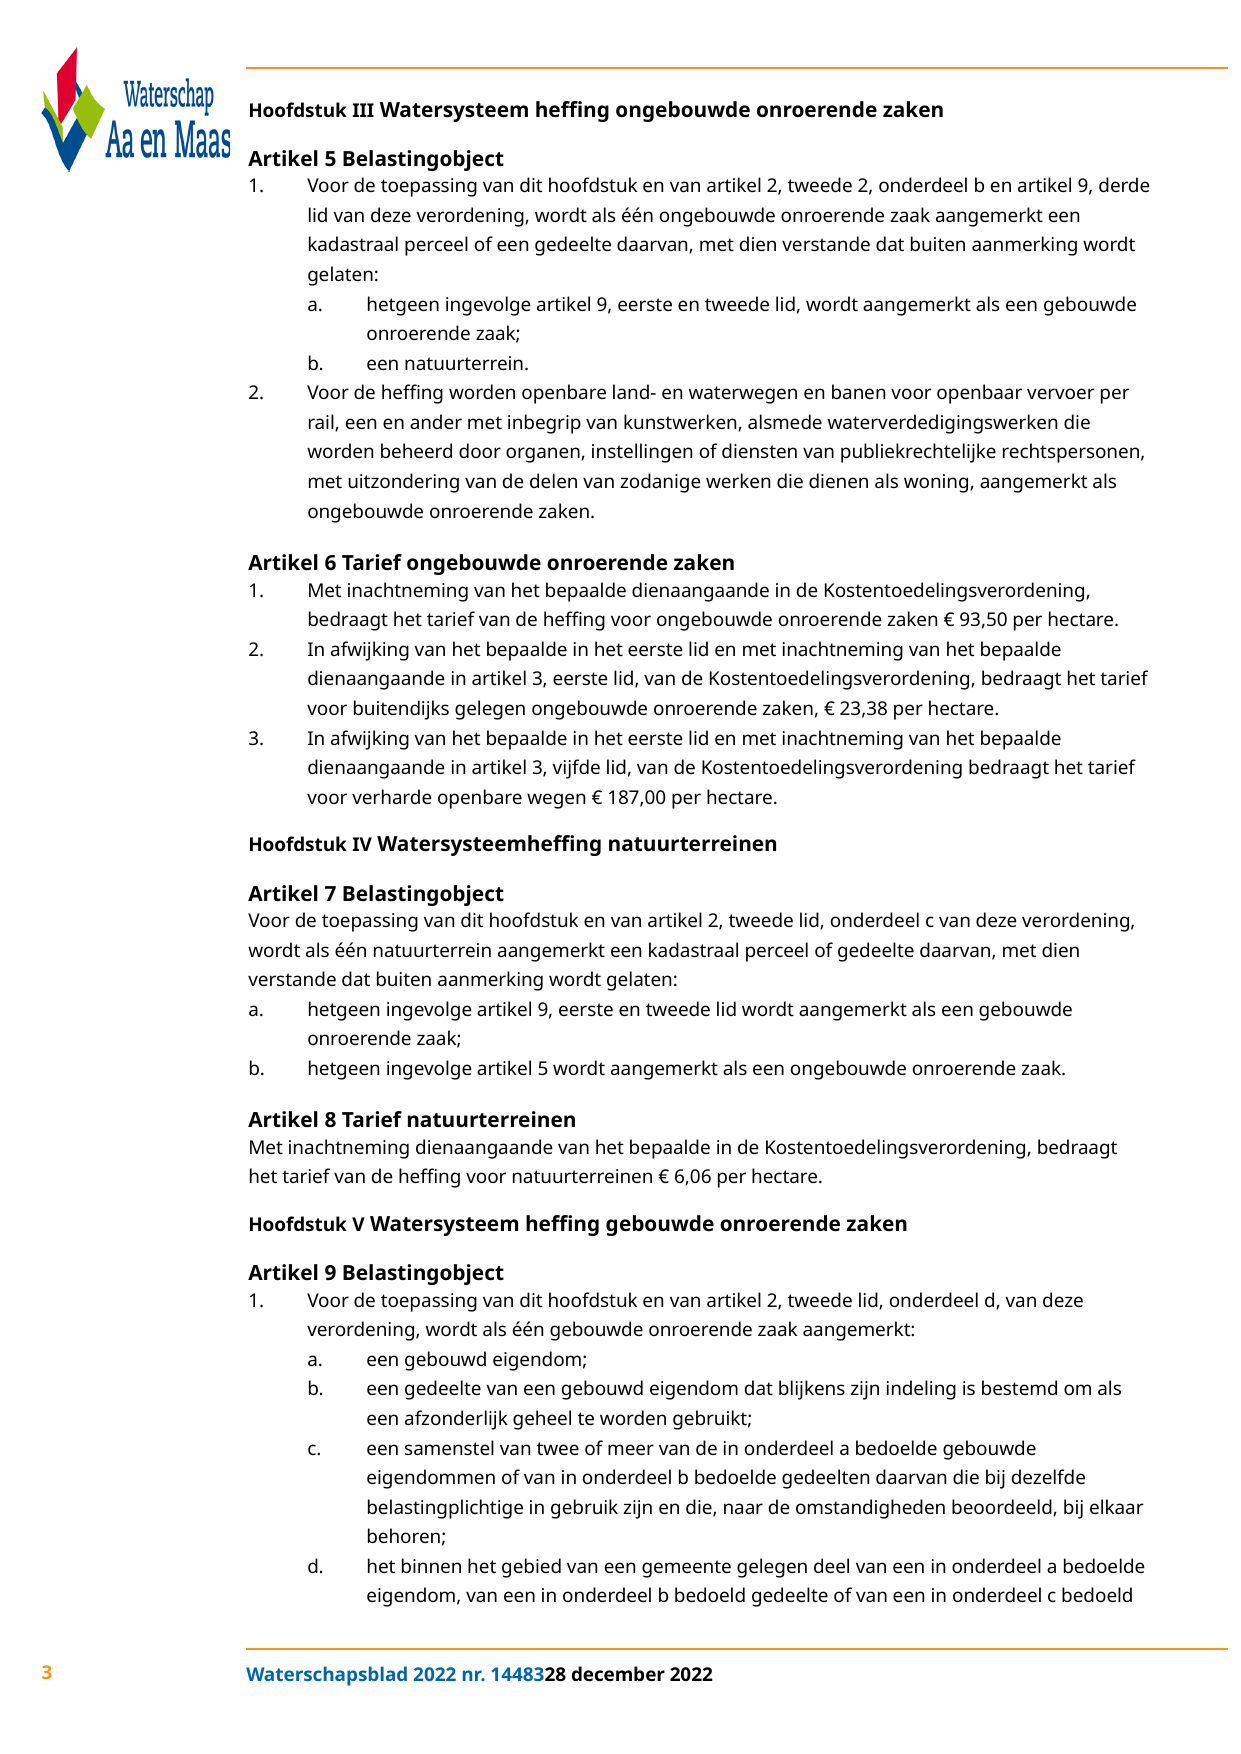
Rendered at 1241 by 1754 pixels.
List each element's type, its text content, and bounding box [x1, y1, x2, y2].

text Artikel 5 Belastingobject [248, 144, 1152, 172]
list hetgeen ingevolge artikel 9, eerste en tweede lid, wordt aangemerkt als een gebouwde onroerende zaak; [307, 291, 1152, 346]
text Artikel 7 Belastingobject [248, 879, 1152, 907]
list Voor de heffing worden openbare land- en waterwegen en banen voor openbaar vervoer per rail, een en ander met inbegrip van kunstwerken, alsmede waterverdedigingswerken die worden beheerd door organen, instellingen of diensten van publiekrechtelijke rechtspersonen, met uitzondering van de delen van zodanige werken die dienen als woning, aangemerkt als ongebouwde onroerende zaken. [248, 379, 1152, 524]
text Artikel 6 Tarief ongebouwde onroerende zaken [248, 548, 1152, 577]
list hetgeen ingevolge artikel 5 wordt aangemerkt als een ongebouwde onroerende zaak. [248, 1055, 1152, 1081]
list Met inachtneming van het bepaalde dienaangaande in de Kostentoedelingsverordening, bedraagt het tarief van de heffing voor ongebouwde onroerende zaken € 93,50 per hectare. [248, 577, 1152, 632]
text Met inachtneming dienaangaande van het bepaalde in de Kostentoedelingsverordening, bedraagt het tarief van de heffing voor natuurterreinen € 6,06 per hectare. [248, 1134, 1152, 1189]
list een natuurterrein. [307, 350, 1152, 376]
list Voor de toepassing van dit hoofdstuk en van artikel 2, tweede lid, onderdeel d, van deze verordening, wordt als één gebouwde onroerende zaak aangemerkt: [248, 1287, 1152, 1342]
text Hoofdstuk III Watersysteem heffing ongebouwde onroerende zaken [248, 95, 1152, 123]
list Voor de toepassing van dit hoofdstuk en van artikel 2, tweede 2, onderdeel b en artikel 9, derde lid van deze verordening, wordt als één ongebouwde onroerende zaak aangemerkt een kadastraal perceel of een gedeelte daarvan, met dien verstande dat buiten aanmerking wordt gelaten: [248, 172, 1152, 287]
list een samenstel van twee of meer van de in onderdeel a bedoelde gebouwde eigendommen of van in onderdeel b bedoelde gedeelten daarvan die bij dezelfde belastingplichtige in gebruik zijn en die, naar de omstandigheden beoordeeld, bij elkaar behoren; [307, 1435, 1152, 1549]
list In afwijking van het bepaalde in het eerste lid en met inachtneming van het bepaalde dienaangaande in artikel 3, eerste lid, van de Kostentoedelingsverordening, bedraagt het tarief voor buitendijks gelegen ongebouwde onroerende zaken, € 23,38 per hectare. [248, 636, 1152, 721]
text Hoofdstuk V Watersysteem heffing gebouwde onroerende zaken [248, 1209, 1152, 1238]
text Hoofdstuk IV Watersysteemheffing natuurterreinen [248, 829, 1152, 858]
list In afwijking van het bepaalde in het eerste lid en met inachtneming van het bepaalde dienaangaande in artikel 3, vijfde lid, van de Kostentoedelingsverordening bedraagt het tarief voor verharde openbare wegen € 187,00 per hectare. [248, 725, 1152, 809]
picture [41, 47, 231, 172]
text Voor de toepassing van dit hoofdstuk en van artikel 2, tweede lid, onderdeel c van deze verordening, wordt als één natuurterrein aangemerkt een kadastraal perceel of gedeelte daarvan, met dien verstande dat buiten aanmerking wordt gelaten: [248, 907, 1152, 992]
list het binnen het gebied van een gemeente gelegen deel van een in onderdeel a bedoelde eigendom, van een in onderdeel b bedoeld gedeelte of van een in onderdeel c bedoeld [307, 1553, 1152, 1608]
list een gebouwd eigendom; [307, 1346, 1152, 1372]
text Artikel 8 Tarief natuurterreinen [248, 1106, 1152, 1134]
text Artikel 9 Belastingobject [248, 1258, 1152, 1287]
list hetgeen ingevolge artikel 9, eerste en tweede lid wordt aangemerkt als een gebouwde onroerende zaak; [248, 996, 1152, 1051]
list een gedeelte van een gebouwd eigendom dat blijkens zijn indeling is bestemd om als een afzonderlijk geheel te worden gebruikt; [307, 1376, 1152, 1431]
